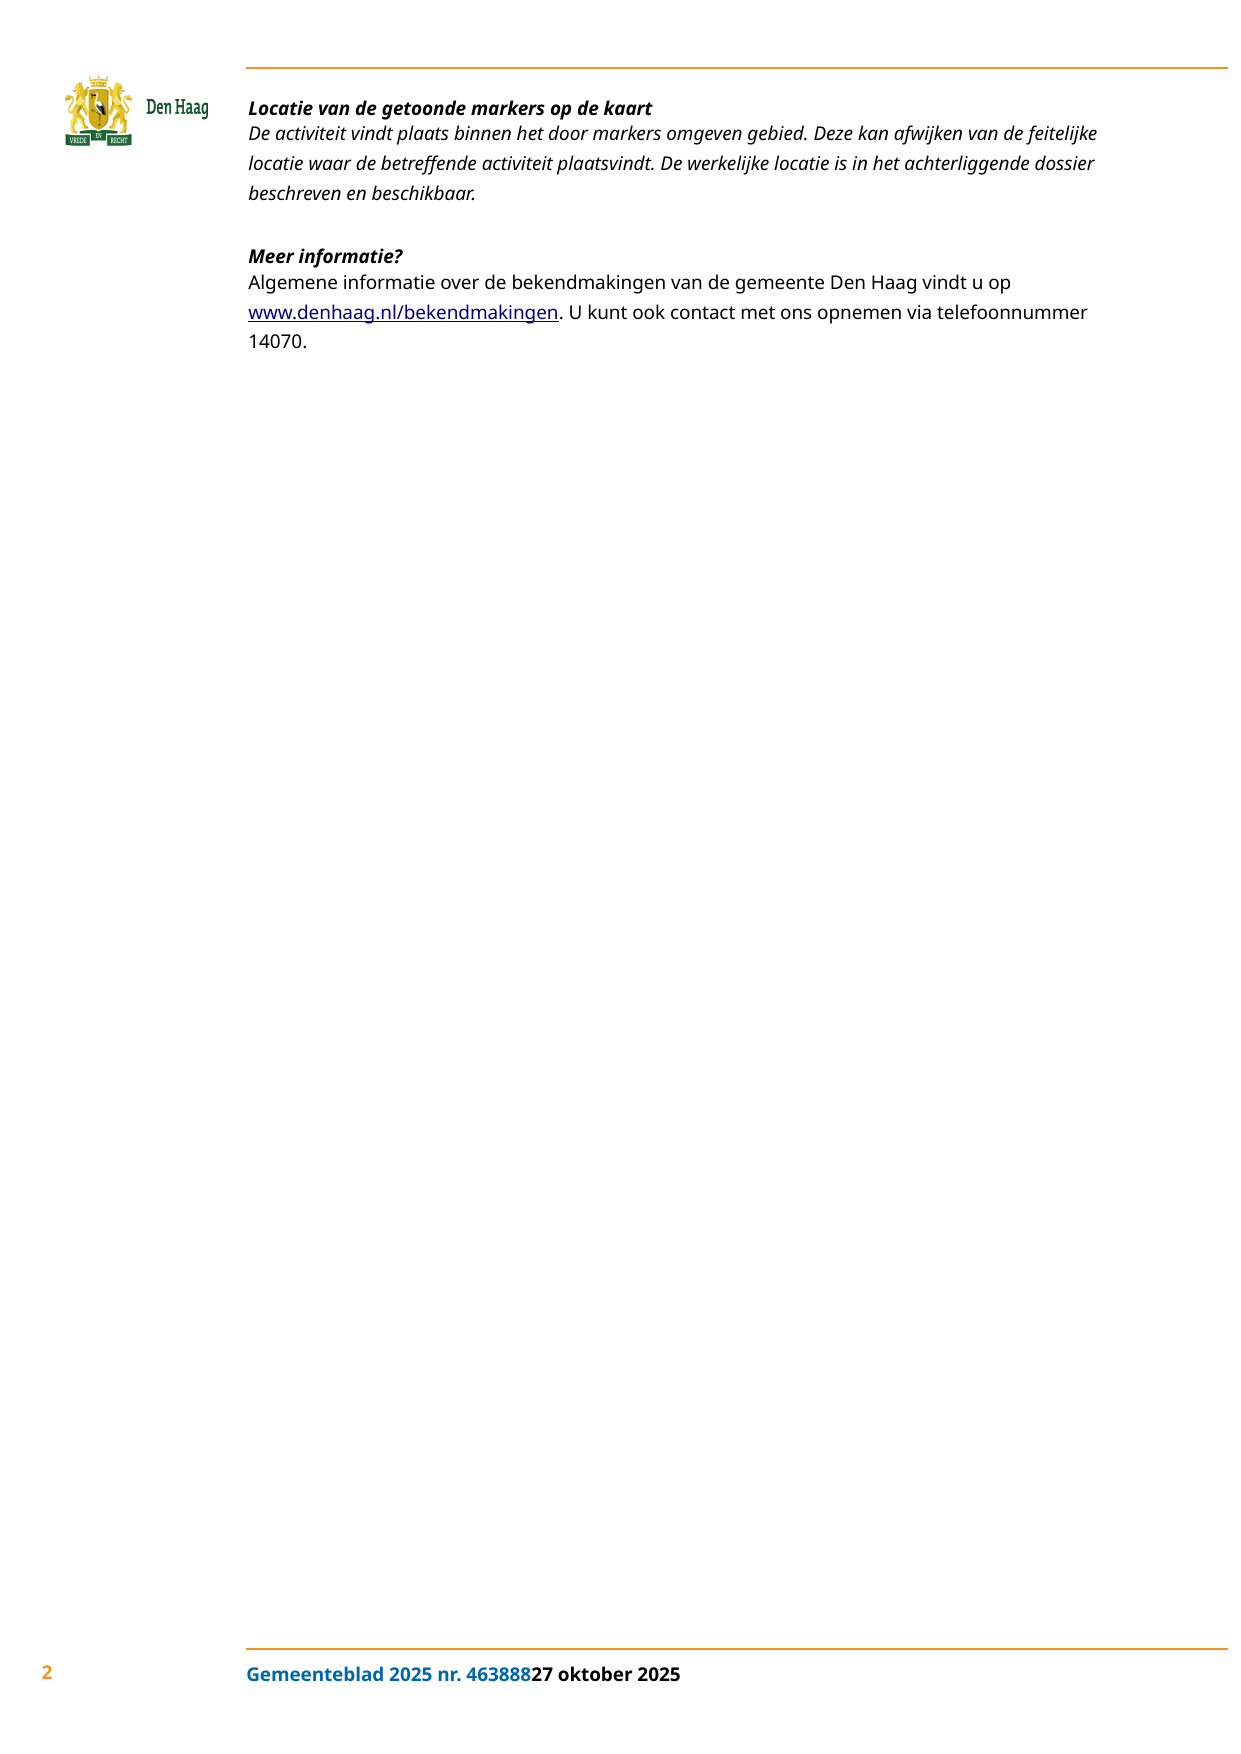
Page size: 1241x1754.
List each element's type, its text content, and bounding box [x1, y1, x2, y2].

text De activiteit vindt plaats binnen het door markers omgeven gebied. Deze kan afwijken van de feitelijke locatie waar de betreffende activiteit plaatsvindt. De werkelijke locatie is in het achterliggende dossier beschreven en beschikbaar. [248, 121, 1152, 205]
picture [41, 47, 231, 172]
text Algemene informatie over de bekendmakingen van de gemeente Den Haag vindt u op www.denhaag.nl/bekendmakingen. U kunt ook contact met ons opnemen via telefoonnummer 14070. [248, 269, 1152, 354]
text Meer informatie? [248, 244, 1152, 269]
text Locatie van de getoonde markers op de kaart [248, 95, 1152, 121]
